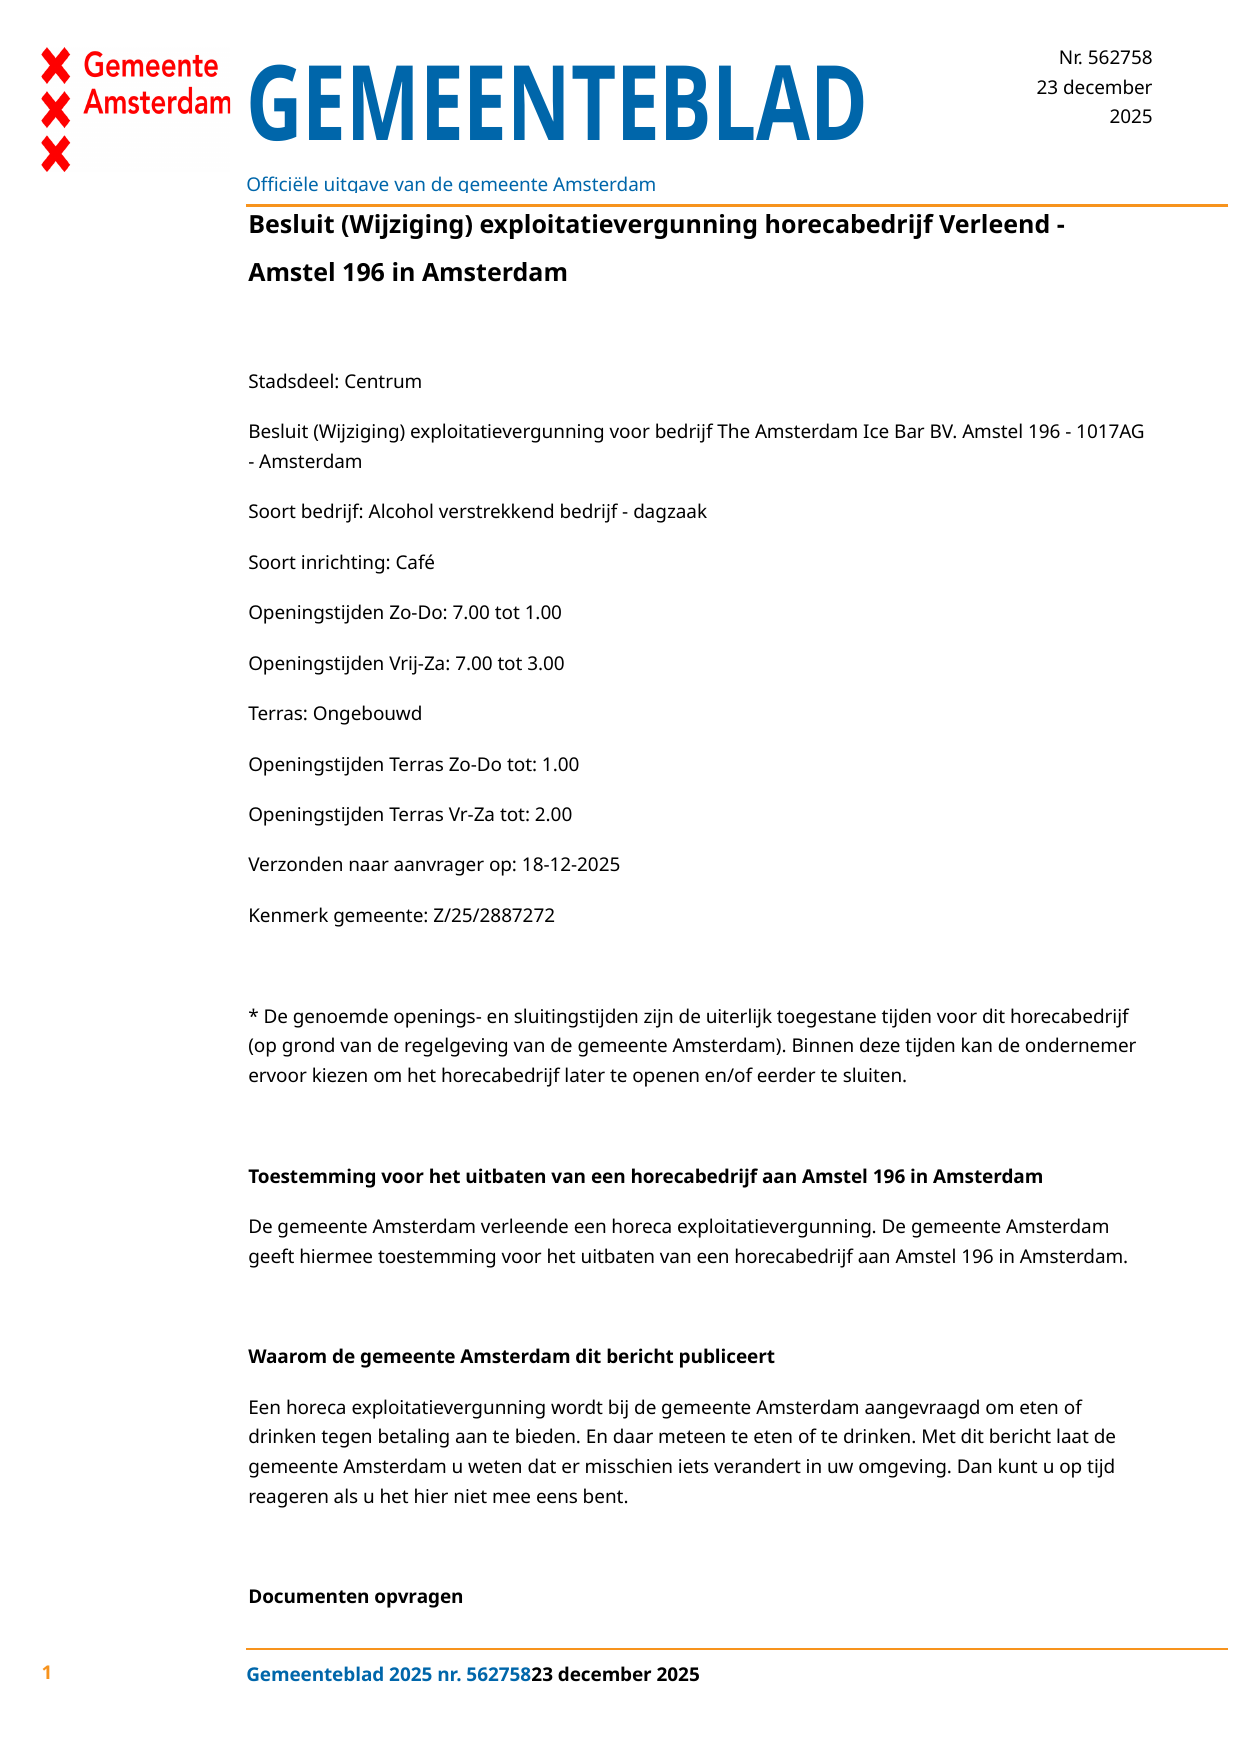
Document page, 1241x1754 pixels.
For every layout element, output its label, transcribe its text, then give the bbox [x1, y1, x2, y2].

text Openingstijden Vrij-Za: 7.00 tot 3.00 [248, 650, 1152, 676]
text Stadsdeel: Centrum [248, 368, 1152, 394]
text * De genoemde openings- en sluitingstijden zijn de uiterlijk toegestane tijden voor dit horecabedrijf (op grond van de regelgeving van de gemeente Amsterdam). Binnen deze tijden kan de ondernemer ervoor kiezen om het horecabedrijf later te openen en/of eerder te sluiten. [248, 1003, 1152, 1088]
text Openingstijden Terras Zo-Do tot: 1.00 [248, 751, 1152, 777]
text De gemeente Amsterdam verleende een horeca exploitatievergunning. De gemeente Amsterdam geeft hiermee toestemming voor het uitbaten van een horecabedrijf aan Amstel 196 in Amsterdam. [248, 1213, 1152, 1269]
text Documenten opvragen [248, 1584, 1152, 1609]
text Besluit (Wijziging) exploitatievergunning horecabedrijf Verleend - Amstel 196 in Amsterdam [248, 207, 1152, 288]
text Openingstijden Zo-Do: 7.00 tot 1.00 [248, 599, 1152, 625]
text Openingstijden Terras Vr-Za tot: 2.00 [248, 801, 1152, 827]
text Soort bedrijf: Alcohol verstrekkend bedrijf - dagzaak [248, 499, 1152, 524]
text Toestemming voor het uitbaten van een horecabedrijf aan Amstel 196 in Amsterdam [248, 1163, 1152, 1189]
text Verzonden naar aanvrager op: 18-12-2025 [248, 852, 1152, 877]
text Waarom de gemeente Amsterdam dit bericht publiceert [248, 1344, 1152, 1369]
text Terras: Ongebouwd [248, 700, 1152, 726]
text Kenmerk gemeente: Z/25/2887272 [248, 902, 1152, 928]
text Een horeca exploitatievergunning wordt bij de gemeente Amsterdam aangevraagd om eten of drinken tegen betaling aan te bieden. En daar meteen te eten of te drinken. Met dit bericht laat de gemeente Amsterdam u weten dat er misschien iets verandert in uw omgeving. Dan kunt u op tijd reageren als u het hier niet mee eens bent. [248, 1394, 1152, 1509]
text Soort inrichting: Café [248, 549, 1152, 575]
picture [41, 47, 231, 172]
text Besluit (Wijziging) exploitatievergunning voor bedrijf The Amsterdam Ice Bar BV. Amstel 196 - 1017AG - Amsterdam [248, 419, 1152, 474]
